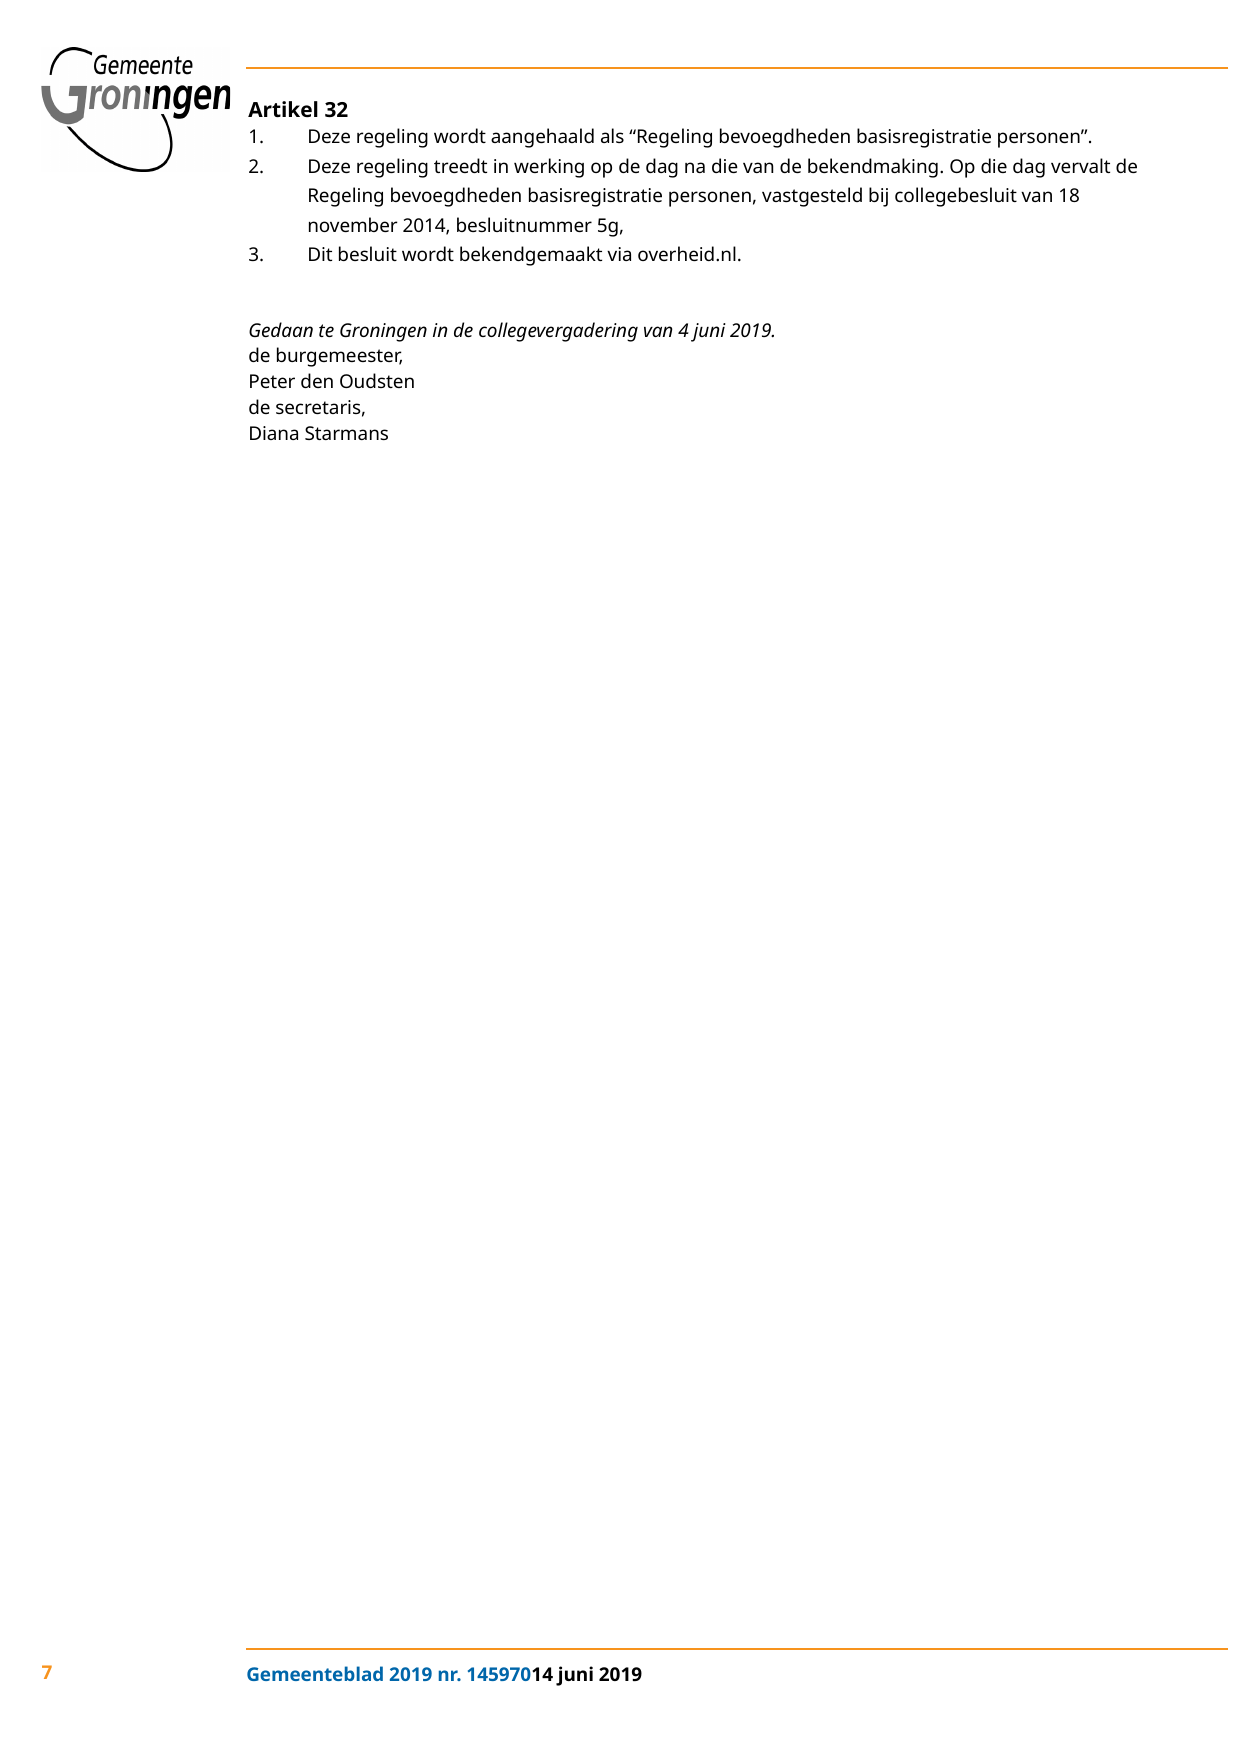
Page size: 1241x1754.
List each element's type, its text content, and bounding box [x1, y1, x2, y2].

text Artikel 32 [248, 95, 1152, 123]
text Peter den Oudsten [248, 368, 1152, 394]
text Diana Starmans [248, 420, 1152, 445]
picture [41, 47, 231, 172]
list Deze regeling wordt aangehaald als “Regeling bevoegdheden basisregistratie personen”. [248, 123, 1152, 149]
list Deze regeling treedt in werking op de dag na die van de bekendmaking. Op die dag vervalt de Regeling bevoegdheden basisregistratie personen, vastgesteld bij collegebesluit van 18 november 2014, besluitnummer 5g, [248, 153, 1152, 238]
text de secretaris, [248, 394, 1152, 420]
list Dit besluit wordt bekendgemaakt via overheid.nl. [248, 242, 1152, 267]
text Gedaan te Groningen in de collegevergadering van 4 juni 2019. [248, 317, 1152, 342]
text de burgemeester, [248, 342, 1152, 368]
